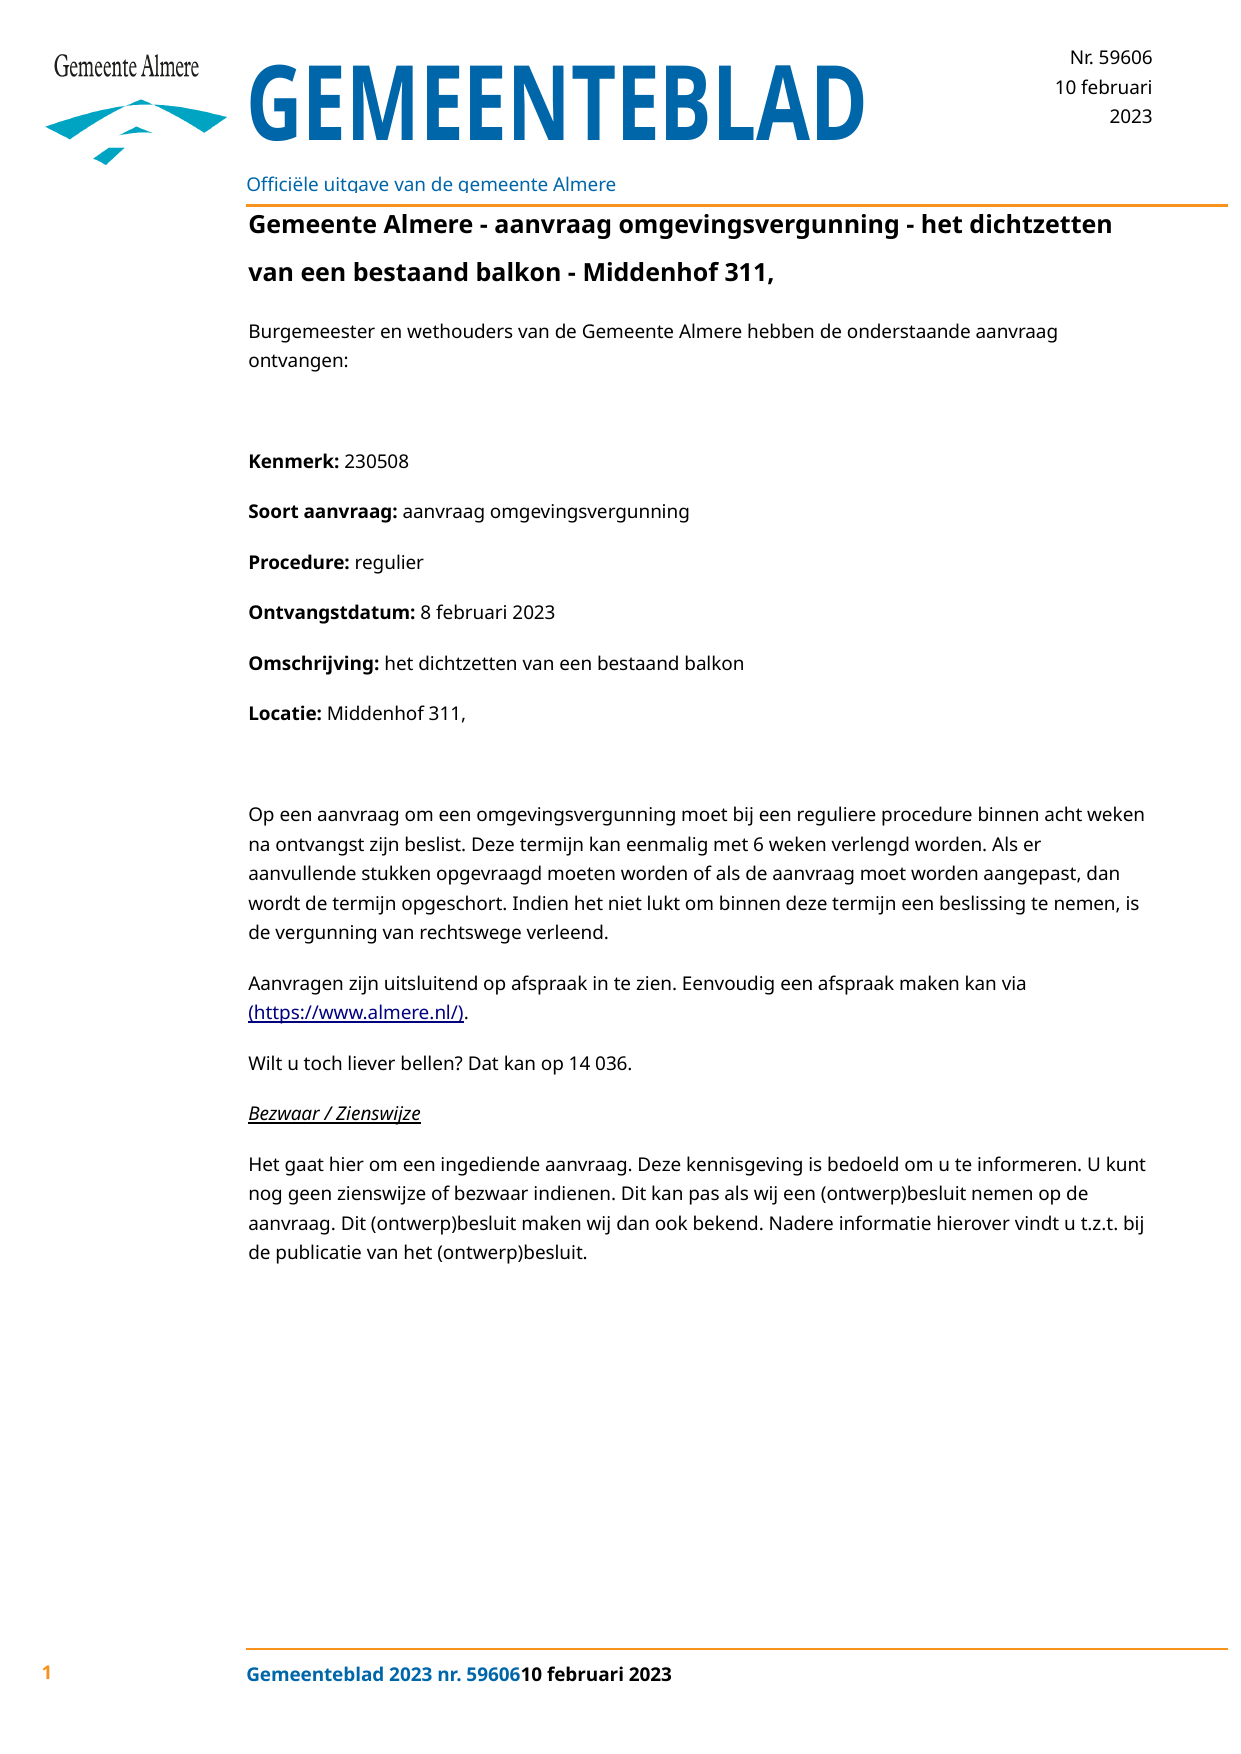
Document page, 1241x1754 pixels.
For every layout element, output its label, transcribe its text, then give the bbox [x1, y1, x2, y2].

text Aanvragen zijn uitsluitend op afspraak in te zien. Eenvoudig een afspraak maken kan via (https://www.almere.nl/). [248, 970, 1152, 1025]
text Locatie: Middenhof 311, [248, 700, 1152, 726]
text Kenmerk: 230508 [248, 448, 1152, 474]
text Burgemeester en wethouders van de Gemeente Almere hebben de onderstaande aanvraag ontvangen: [248, 318, 1152, 373]
text Bezwaar / Zienswijze [248, 1100, 1152, 1126]
text Omschrijving: het dichtzetten van een bestaand balkon [248, 650, 1152, 676]
picture [41, 47, 231, 172]
text Het gaat hier om een ingediende aanvraag. Deze kennisgeving is bedoeld om u te informeren. U kunt nog geen zienswijze of bezwaar indienen. Dit kan pas als wij een (ontwerp)besluit nemen op de aanvraag. Dit (ontwerp)besluit maken wij dan ook bekend. Nadere informatie hierover vindt u t.z.t. bij de publicatie van het (ontwerp)besluit. [248, 1151, 1152, 1265]
text Op een aanvraag om een omgevingsvergunning moet bij een reguliere procedure binnen acht weken na ontvangst zijn beslist. Deze termijn kan eenmalig met 6 weken verlengd worden. Als er aanvullende stukken opgevraagd moeten worden of als de aanvraag moet worden aangepast, dan wordt de termijn opgeschort. Indien het niet lukt om binnen deze termijn een beslissing te nemen, is de vergunning van rechtswege verleend. [248, 801, 1152, 945]
text Gemeente Almere - aanvraag omgevingsvergunning - het dichtzetten van een bestaand balkon - Middenhof 311, [248, 207, 1152, 288]
text Wilt u toch liever bellen? Dat kan op 14 036. [248, 1050, 1152, 1076]
text Ontvangstdatum: 8 februari 2023 [248, 599, 1152, 625]
text Procedure: regulier [248, 549, 1152, 575]
text Soort aanvraag: aanvraag omgevingsvergunning [248, 499, 1152, 524]
